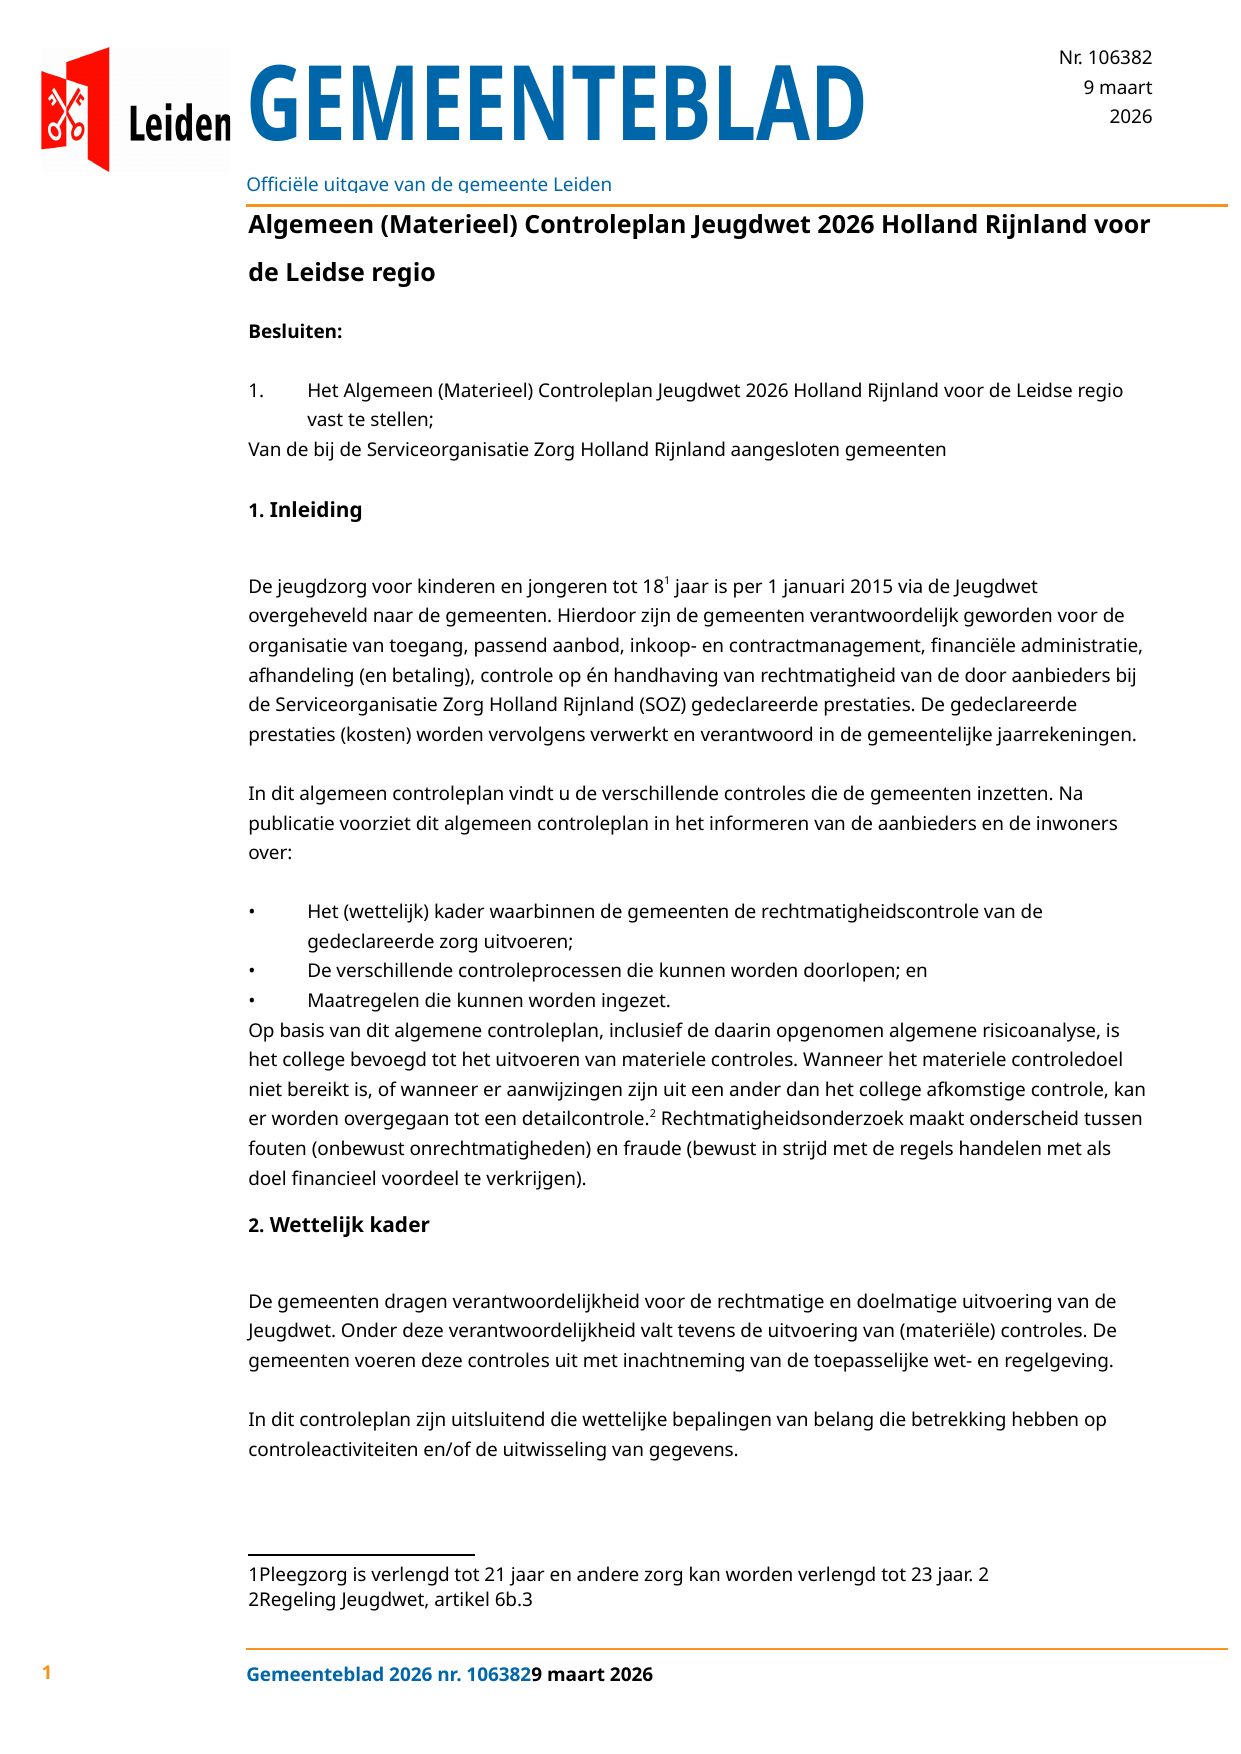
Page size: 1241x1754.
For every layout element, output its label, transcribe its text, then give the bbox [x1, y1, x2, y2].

picture [41, 47, 231, 172]
list Het Algemeen (Materieel) Controleplan Jeugdwet 2026 Holland Rijnland voor de Leidse regio vast te stellen; [248, 377, 1152, 432]
text De jeugdzorg voor kinderen en jongeren tot 18 jaar is per 1 januari 2015 via de Jeugdwet overgeheveld naar de gemeenten. Hierdoor zijn de gemeenten verantwoordelijk geworden voor de organisatie van toegang, passend aanbod, inkoop- en contractmanagement, financiële administratie, afhandeling (en betaling), controle op én handhaving van rechtmatigheid van de door aanbieders bij de Serviceorganisatie Zorg Holland Rijnland (SOZ) gedeclareerde prestaties. De gedeclareerde prestaties (kosten) worden vervolgens verwerkt en verantwoord in de gemeentelijke jaarrekeningen. [248, 573, 1152, 747]
text Regeling Jeugdwet, artikel 6b.3 [248, 1586, 1152, 1612]
text Besluiten: [248, 318, 1152, 344]
text Pleegzorg is verlengd tot 21 jaar en andere zorg kan worden verlengd tot 23 jaar. 2 [248, 1561, 1152, 1586]
text 2. Wettelijk kader [248, 1210, 1152, 1239]
text Op basis van dit algemene controleplan, inclusief de daarin opgenomen algemene risicoanalyse, is het college bevoegd tot het uitvoeren van materiele controles. Wanneer het materiele controledoel niet bereikt is, of wanneer er aanwijzingen zijn uit een ander dan het college afkomstige controle, kan er worden overgegaan tot een detailcontrole. Rechtmatigheidsonderzoek maakt onderscheid tussen fouten (onbewust onrechtmatigheden) en fraude (bewust in strijd met de regels handelen met als doel financieel voordeel te verkrijgen). [248, 1017, 1152, 1191]
list Het (wettelijk) kader waarbinnen de gemeenten de rechtmatigheidscontrole van de gedeclareerde zorg uitvoeren; [248, 898, 1152, 954]
text Van de bij de Serviceorganisatie Zorg Holland Rijnland aangesloten gemeenten [248, 436, 1152, 462]
text De gemeenten dragen verantwoordelijkheid voor de rechtmatige en doelmatige uitvoering van de Jeugdwet. Onder deze verantwoordelijkheid valt tevens de uitvoering van (materiële) controles. De gemeenten voeren deze controles uit met inachtneming van de toepasselijke wet- en regelgeving. [248, 1288, 1152, 1373]
text 1. Inleiding [248, 495, 1152, 524]
text In dit controleplan zijn uitsluitend die wettelijke bepalingen van belang die betrekking hebben op controleactiviteiten en/of de uitwisseling van gegevens. [248, 1406, 1152, 1462]
list De verschillende controleprocessen die kunnen worden doorlopen; en [248, 958, 1152, 983]
text Algemeen (Materieel) Controleplan Jeugdwet 2026 Holland Rijnland voor de Leidse regio [248, 207, 1152, 288]
list Maatregelen die kunnen worden ingezet. [248, 987, 1152, 1013]
text In dit algemeen controleplan vindt u de verschillende controles die de gemeenten inzetten. Na publicatie voorziet dit algemeen controleplan in het informeren van de aanbieders en de inwoners over: [248, 780, 1152, 865]
